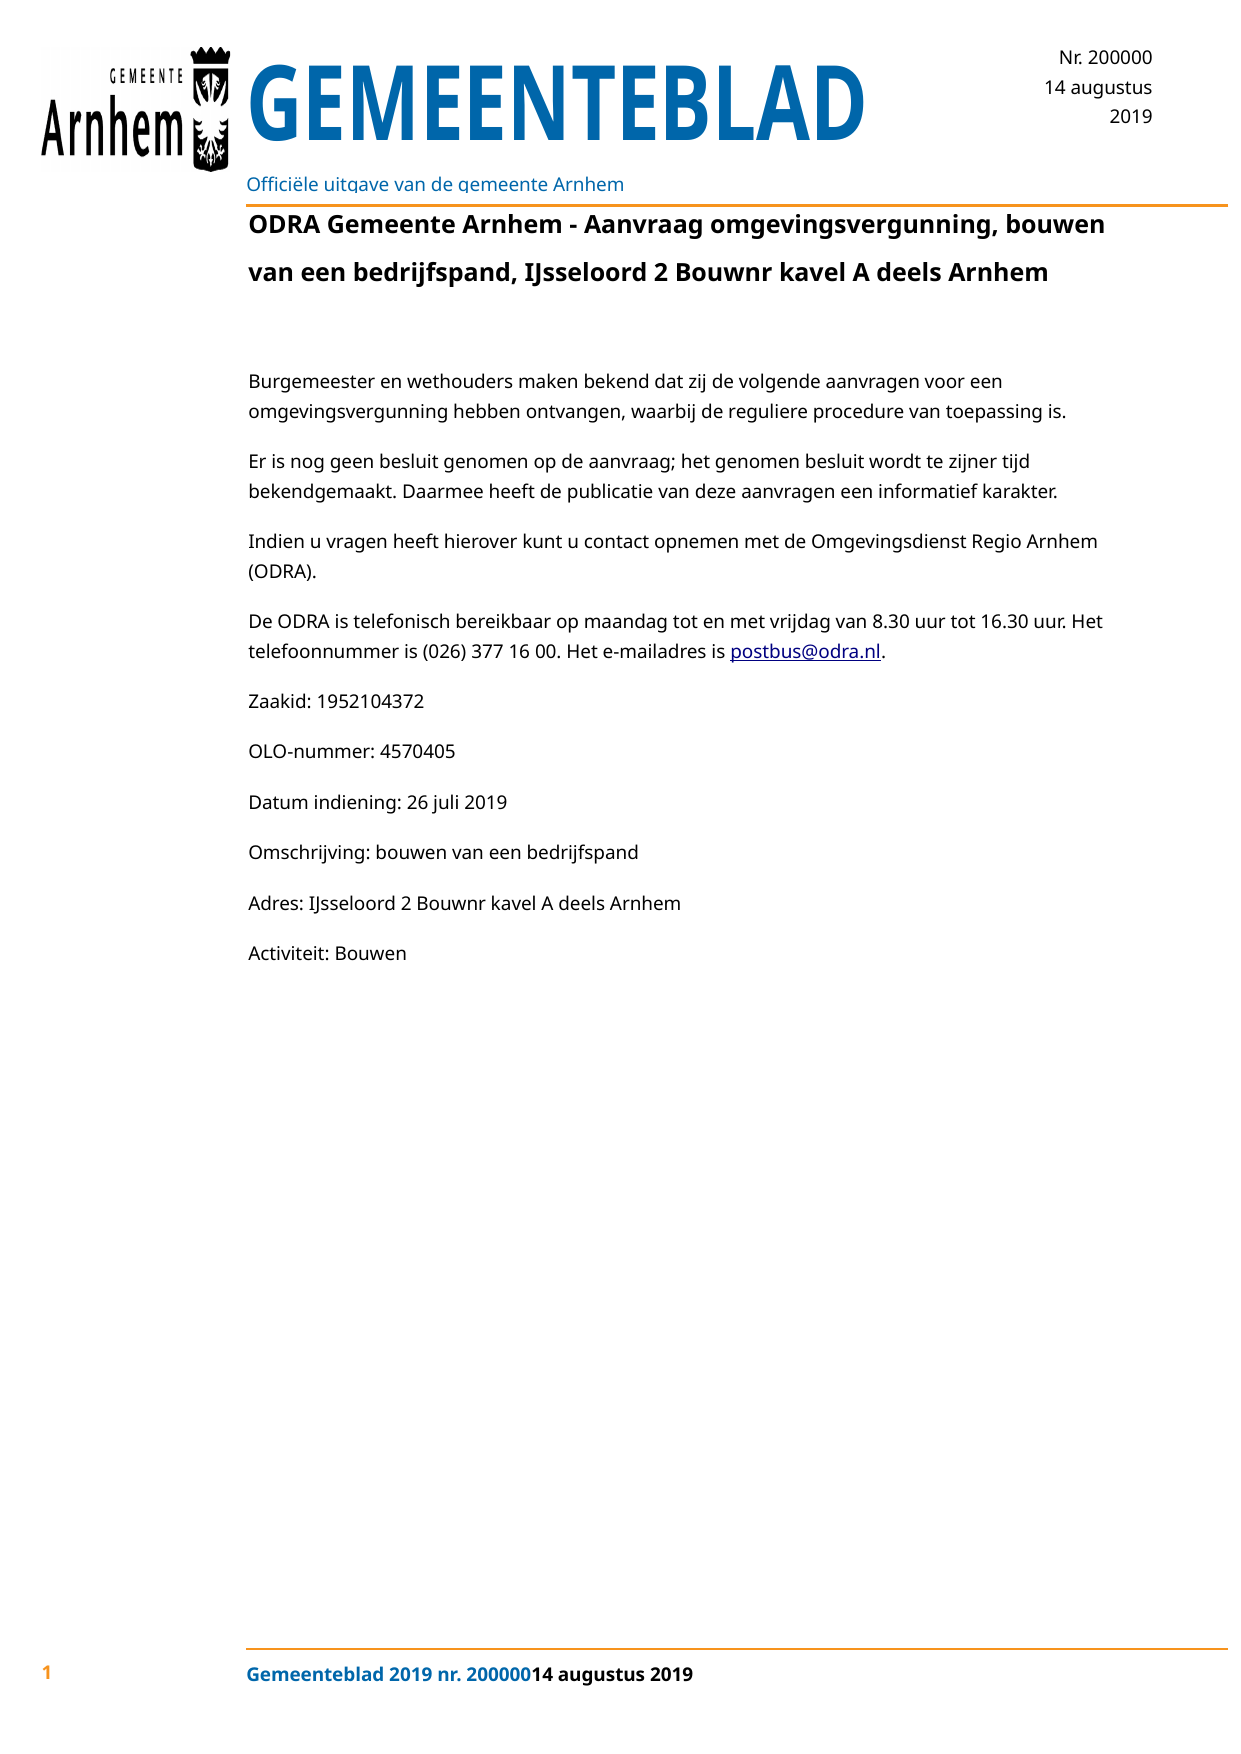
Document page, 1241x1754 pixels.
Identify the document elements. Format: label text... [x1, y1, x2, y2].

picture [41, 47, 231, 172]
text OLO-nummer: 4570405 [248, 739, 1152, 764]
text Datum indiening: 26 juli 2019 [248, 789, 1152, 815]
text Omschrijving: bouwen van een bedrijfspand [248, 839, 1152, 865]
text Er is nog geen besluit genomen op de aanvraag; het genomen besluit wordt te zijner tijd bekendgemaakt. Daarmee heeft de publicatie van deze aanvragen een informatief karakter. [248, 448, 1152, 504]
text Burgemeester en wethouders maken bekend dat zij de volgende aanvragen voor een omgevingsvergunning hebben ontvangen, waarbij de reguliere procedure van toepassing is. [248, 368, 1152, 424]
text Adres: IJsseloord 2 Bouwnr kavel A deels Arnhem [248, 890, 1152, 916]
text Zaakid: 1952104372 [248, 688, 1152, 714]
text Activiteit: Bouwen [248, 940, 1152, 966]
text De ODRA is telefonisch bereikbaar op maandag tot en met vrijdag van 8.30 uur tot 16.30 uur. Het telefoonnummer is (026) 377 16 00. Het e-mailadres is postbus@odra.nl. [248, 608, 1152, 664]
text ODRA Gemeente Arnhem - Aanvraag omgevingsvergunning, bouwen van een bedrijfspand, IJsseloord 2 Bouwnr kavel A deels Arnhem [248, 207, 1152, 288]
text Indien u vragen heeft hierover kunt u contact opnemen met de Omgevingsdienst Regio Arnhem (ODRA). [248, 528, 1152, 584]
